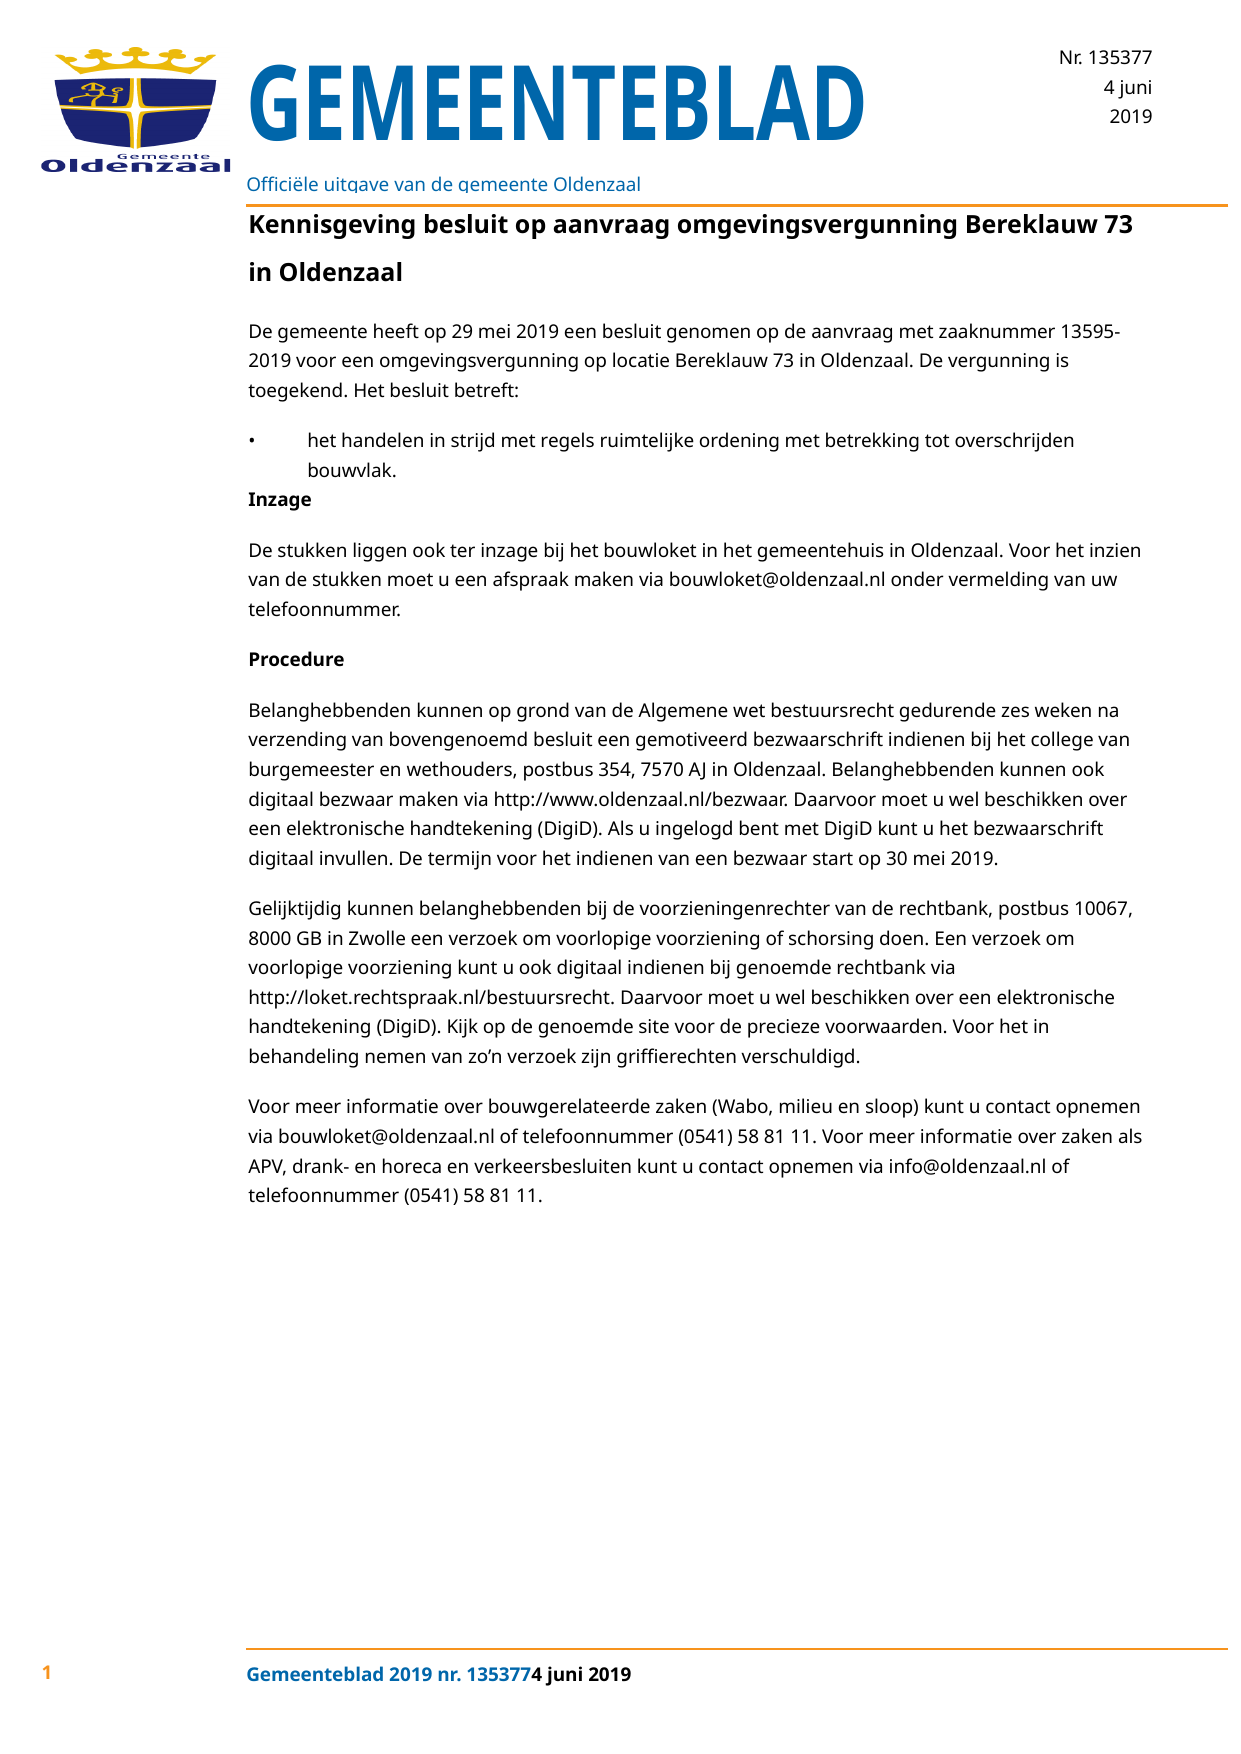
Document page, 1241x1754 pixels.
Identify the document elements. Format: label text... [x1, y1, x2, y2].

text Procedure [248, 647, 1152, 672]
text Belanghebbenden kunnen op grond van de Algemene wet bestuursrecht gedurende zes weken na verzending van bovengenoemd besluit een gemotiveerd bezwaarschrift indienen bij het college van burgemeester en wethouders, postbus 354, 7570 AJ in Oldenzaal. Belanghebbenden kunnen ook digitaal bezwaar maken via http://www.oldenzaal.nl/bezwaar. Daarvoor moet u wel beschikken over een elektronische handtekening (DigiD). Als u ingelogd bent met DigiD kunt u het bezwaarschrift digitaal invullen. De termijn voor het indienen van een bezwaar start op 30 mei 2019. [248, 697, 1152, 871]
list het handelen in strijd met regels ruimtelijke ordening met betrekking tot overschrijden bouwvlak. [248, 427, 1152, 483]
text Gelijktijdig kunnen belanghebbenden bij de voorzieningenrechter van de rechtbank, postbus 10067, 8000 GB in Zwolle een verzoek om voorlopige voorziening of schorsing doen. Een verzoek om voorlopige voorziening kunt u ook digitaal indienen bij genoemde rechtbank via http://loket.rechtspraak.nl/bestuursrecht. Daarvoor moet u wel beschikken over een elektronische handtekening (DigiD). Kijk op de genoemde site voor de precieze voorwaarden. Voor het in behandeling nemen van zo’n verzoek zijn griffierechten verschuldigd. [248, 895, 1152, 1069]
text De gemeente heeft op 29 mei 2019 een besluit genomen op de aanvraag met zaaknummer 13595-2019 voor een omgevingsvergunning op locatie Bereklauw 73 in Oldenzaal. De vergunning is toegekend. Het besluit betreft: [248, 318, 1152, 403]
picture [41, 47, 231, 172]
text De stukken liggen ook ter inzage bij het bouwloket in het gemeentehuis in Oldenzaal. Voor het inzien van de stukken moet u een afspraak maken via bouwloket@oldenzaal.nl onder vermelding van uw telefoonnummer. [248, 537, 1152, 622]
text Kennisgeving besluit op aanvraag omgevingsvergunning Bereklauw 73 in Oldenzaal [248, 207, 1152, 288]
text Inzage [248, 487, 1152, 512]
text Voor meer informatie over bouwgerelateerde zaken (Wabo, milieu en sloop) kunt u contact opnemen via bouwloket@oldenzaal.nl of telefoonnummer (0541) 58 81 11. Voor meer informatie over zaken als APV, drank- en horeca en verkeersbesluiten kunt u contact opnemen via info@oldenzaal.nl of telefoonnummer (0541) 58 81 11. [248, 1094, 1152, 1208]
